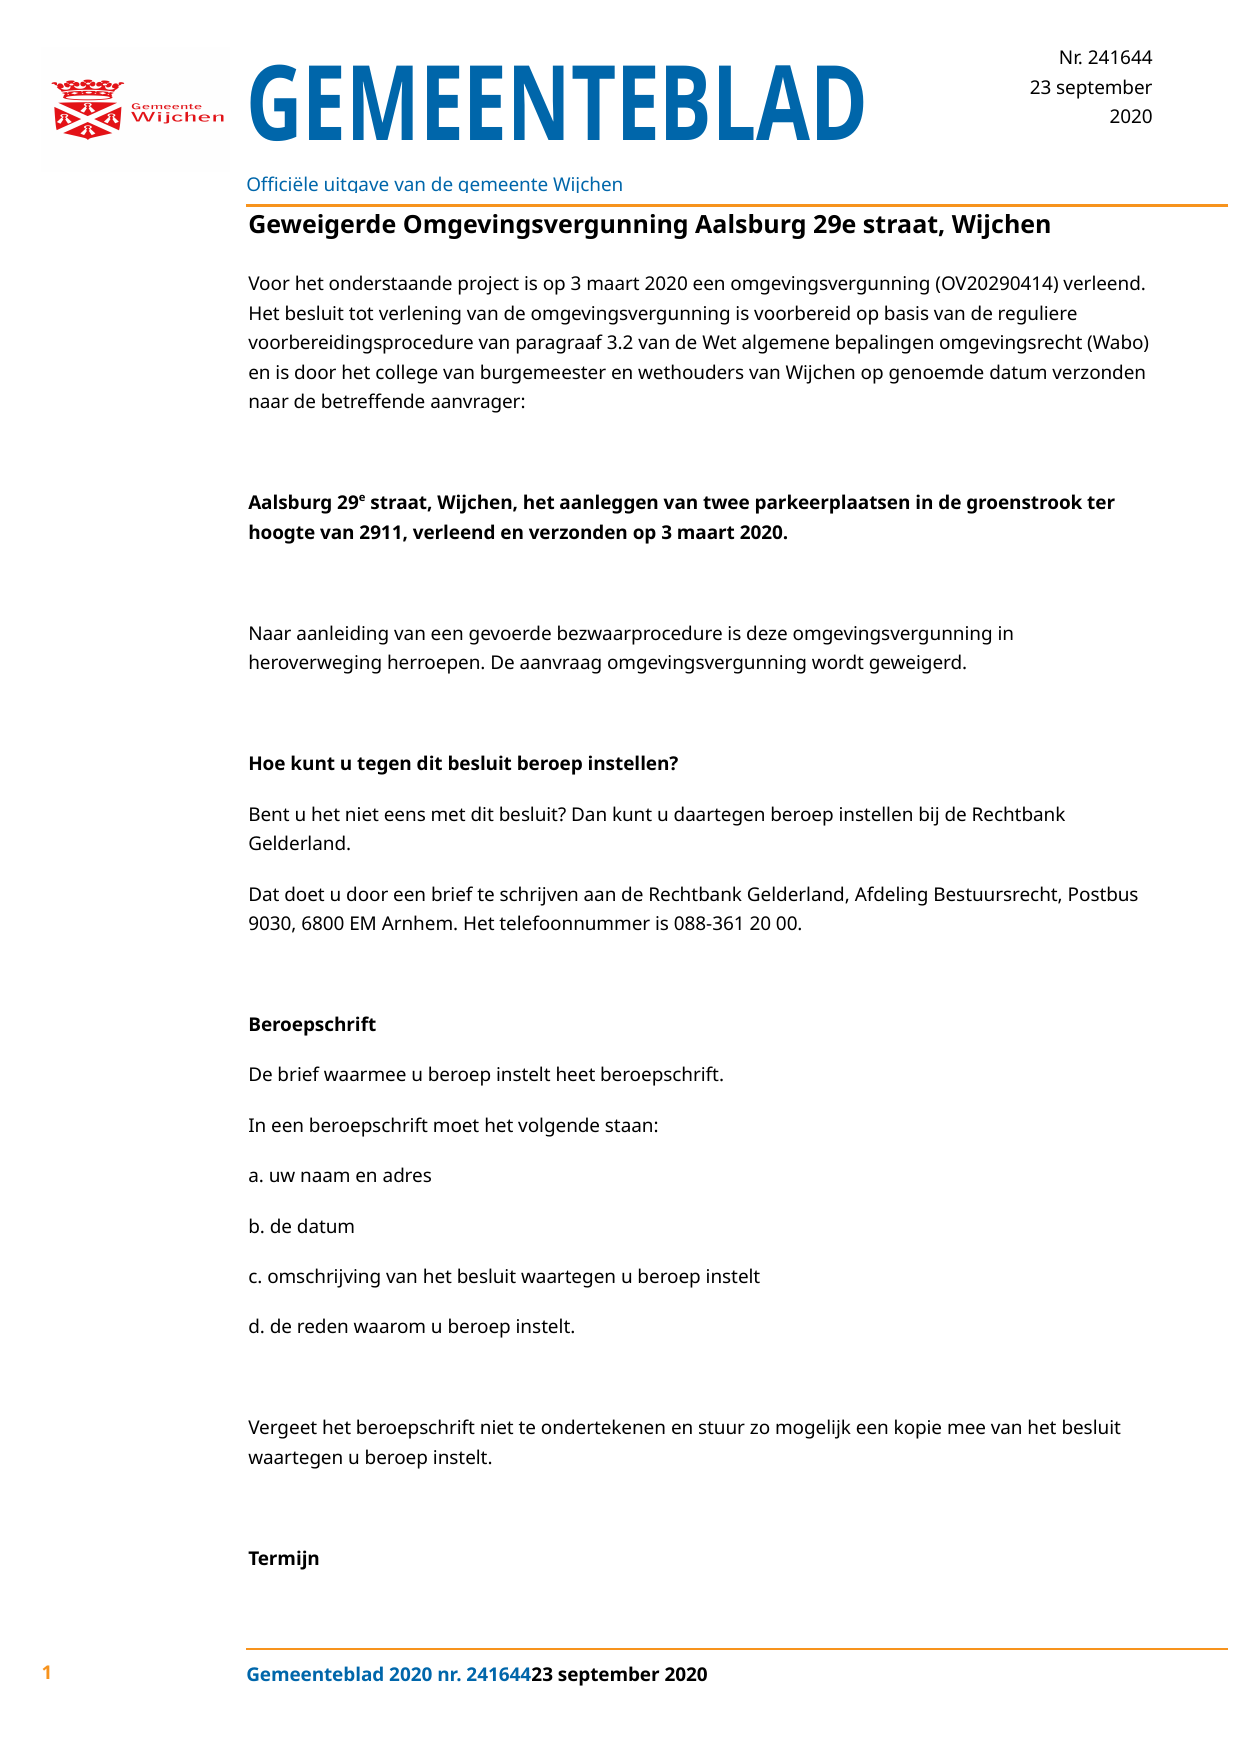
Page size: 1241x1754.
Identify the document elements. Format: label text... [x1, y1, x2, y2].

text Beroepschrift [248, 1011, 1152, 1037]
text a. uw naam en adres [248, 1162, 1152, 1188]
text Dat doet u door een brief te schrijven aan de Rechtbank Gelderland, Afdeling Bestuursrecht, Postbus 9030, 6800 EM Arnhem. Het telefoonnummer is 088-361 20 00. [248, 881, 1152, 936]
text Naar aanleiding van een gevoerde bezwaarprocedure is deze omgevingsvergunning in heroverweging herroepen. De aanvraag omgevingsvergunning wordt geweigerd. [248, 620, 1152, 675]
text Voor het onderstaande project is op 3 maart 2020 een omgevingsvergunning (OV20290414) verleend. Het besluit tot verlening van de omgevingsvergunning is voorbereid op basis van de reguliere voorbereidingsprocedure van paragraaf 3.2 van de Wet algemene bepalingen omgevingsrecht (Wabo) en is door het college van burgemeester en wethouders van Wijchen op genoemde datum verzonden naar de betreffende aanvrager: [248, 270, 1152, 414]
picture [41, 47, 231, 172]
text Bent u het niet eens met dit besluit? Dan kunt u daartegen beroep instellen bij de Rechtbank Gelderland. [248, 801, 1152, 856]
text In een beroepschrift moet het volgende staan: [248, 1112, 1152, 1138]
text c. omschrijving van het besluit waartegen u beroep instelt [248, 1263, 1152, 1289]
text Aalsburg 29e straat, Wijchen, het aanleggen van twee parkeerplaatsen in de groenstrook ter hoogte van 2911, verleend en verzonden op 3 maart 2020. [248, 489, 1152, 545]
text Termijn [248, 1545, 1152, 1571]
text Hoe kunt u tegen dit besluit beroep instellen? [248, 750, 1152, 776]
text Vergeet het beroepschrift niet te ondertekenen en stuur zo mogelijk een kopie mee van het besluit waartegen u beroep instelt. [248, 1414, 1152, 1470]
text De brief waarmee u beroep instelt heet beroepschrift. [248, 1062, 1152, 1087]
text b. de datum [248, 1213, 1152, 1238]
text d. de reden waarom u beroep instelt. [248, 1314, 1152, 1339]
text Geweigerde Omgevingsvergunning Aalsburg 29e straat, Wijchen [248, 207, 1152, 241]
